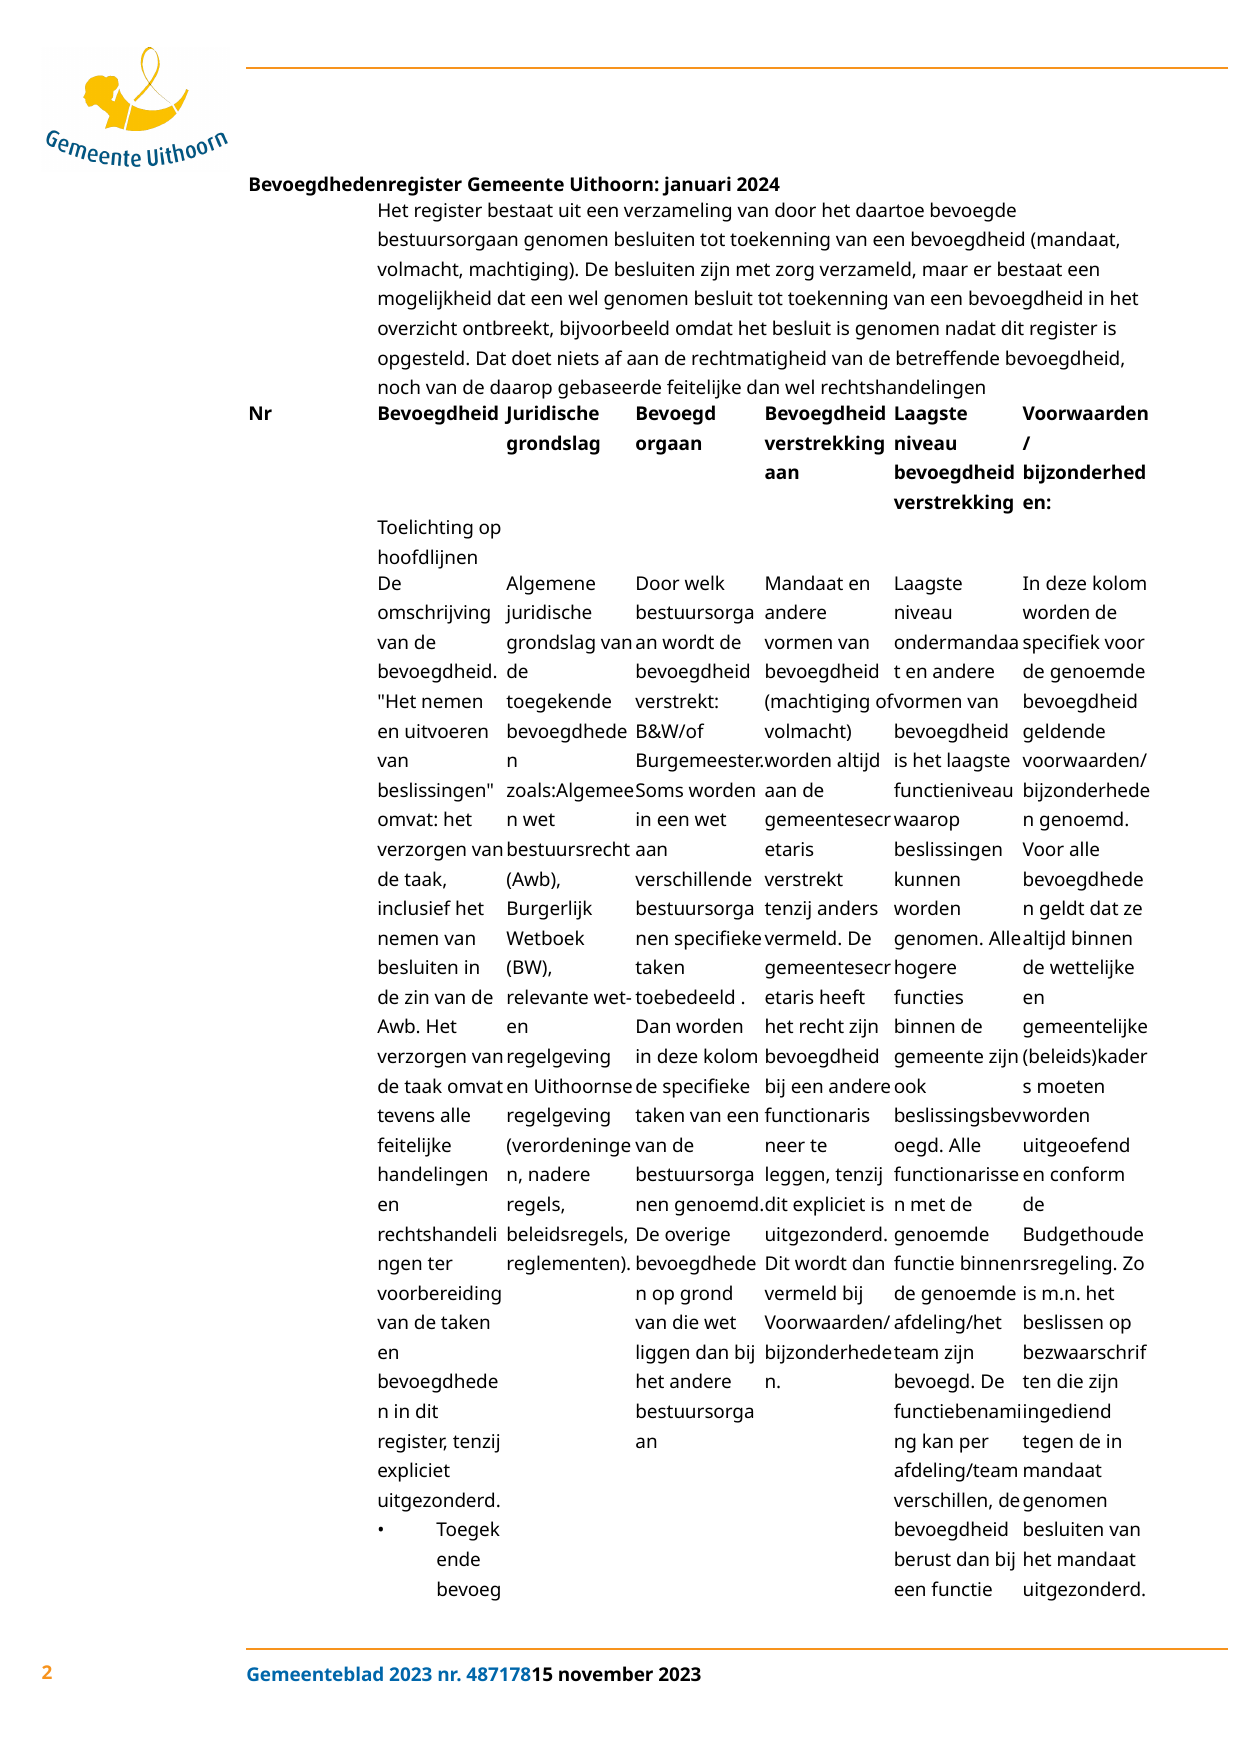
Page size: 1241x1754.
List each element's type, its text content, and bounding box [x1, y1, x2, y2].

table_cell [248, 515, 377, 570]
table_cell [894, 515, 1022, 570]
table_cell [248, 197, 377, 400]
table_cell [1023, 515, 1152, 570]
table_cell [635, 515, 764, 570]
table_cell Laagste niveau ondermandaat en andere vormen van bevoegdheid is het laagste functieniveau waarop beslissingen kunnen worden genomen. Alle hogere functies binnen de gemeente zijn ook beslissingsbevoegd. Alle functionarissen met de genoemde functie binnen de genoemde afdeling/het team zijn bevoegd. De functiebenaming kan per afdeling/team verschillen, de bevoegdheid berust dan bij een functie [894, 570, 1022, 1601]
table_cell Toelichting op hoofdlijnen [377, 515, 506, 570]
table_cell Voorwaarden/bijzonderheden: [1023, 400, 1152, 514]
picture [41, 47, 231, 172]
table_cell Bevoegdheid [377, 400, 506, 514]
table_cell Algemene juridische grondslag van de toegekende bevoegdheden zoals:Algemeen wet bestuursrecht (Awb), Burgerlijk Wetboek (BW), relevante wet- en regelgeving en Uithoornse regelgeving (verordeningen, nadere regels, beleidsregels, reglementen). [506, 570, 635, 1601]
table_cell Het register bestaat uit een verzameling van door het daartoe bevoegde bestuursorgaan genomen besluiten tot toekenning van een bevoegdheid (mandaat, volmacht, machtiging). De besluiten zijn met zorg verzameld, maar er bestaat een mogelijkheid dat een wel genomen besluit tot toekenning van een bevoegdheid in het overzicht ontbreekt, bijvoorbeeld omdat het besluit is genomen nadat dit register is opgesteld. Dat doet niets af aan de rechtmatigheid van de betreffende bevoegdheid, noch van de daarop gebaseerde feitelijke dan wel rechtshandelingen [377, 197, 1152, 400]
table_cell Bevoegdheid verstrekking aan [764, 400, 893, 514]
table_cell Nr [248, 400, 377, 514]
table_cell [248, 570, 377, 1601]
table_cell [764, 515, 893, 570]
table_cell In deze kolom worden de specifiek voor de genoemde bevoegdheid geldende voorwaarden/ bijzonderheden genoemd. Voor alle bevoegdheden geldt dat ze altijd binnen de wettelijke en gemeentelijke (beleids)kaders moeten worden uitgeoefend en conform de Budgethoudersregeling. Zo is m.n. het beslissen op bezwaarschriften die zijn ingediend tegen de in mandaat genomen besluiten van het mandaat uitgezonderd. [1023, 570, 1152, 1601]
table_cell Laagste niveau bevoegdheid verstrekking [894, 400, 1022, 514]
table_cell Bevoegd orgaan [635, 400, 764, 514]
table_cell De omschrijving van de bevoegdheid. "Het nemen en uitvoeren van beslissingen" omvat: het verzorgen van de taak, inclusief het nemen van besluiten in de zin van de Awb. Het verzorgen van de taak omvat tevens alle feitelijke handelingen en rechtshandelingen ter voorbereiding van de taken en bevoegdheden in dit register, tenzij expliciet uitgezonderd. Toegekende bevoeg [377, 570, 506, 1601]
table_cell [506, 515, 635, 570]
table_cell Juridische grondslag [506, 400, 635, 514]
table_header Bevoegdhedenregister Gemeente Uithoorn: januari 2024 [248, 171, 1152, 197]
table_cell Door welk bestuursorgaan wordt de bevoegdheid verstrekt: B&W/of Burgemeester. Soms worden in een wet aan verschillende bestuursorganen specifieke taken toebedeeld . Dan worden in deze kolom de specifieke taken van een van de bestuursorganen genoemd. De overige bevoegdheden op grond van die wet liggen dan bij het andere bestuursorgaan [635, 570, 764, 1601]
table_cell Mandaat en andere vormen van bevoegdheid (machtiging of volmacht) worden altijd aan de gemeentesecretaris verstrekt tenzij anders vermeld. De gemeentesecretaris heeft het recht zijn bevoegdheid bij een andere functionaris neer te leggen, tenzij dit expliciet is uitgezonderd. Dit wordt dan vermeld bij Voorwaarden/bijzonderheden. [764, 570, 893, 1601]
